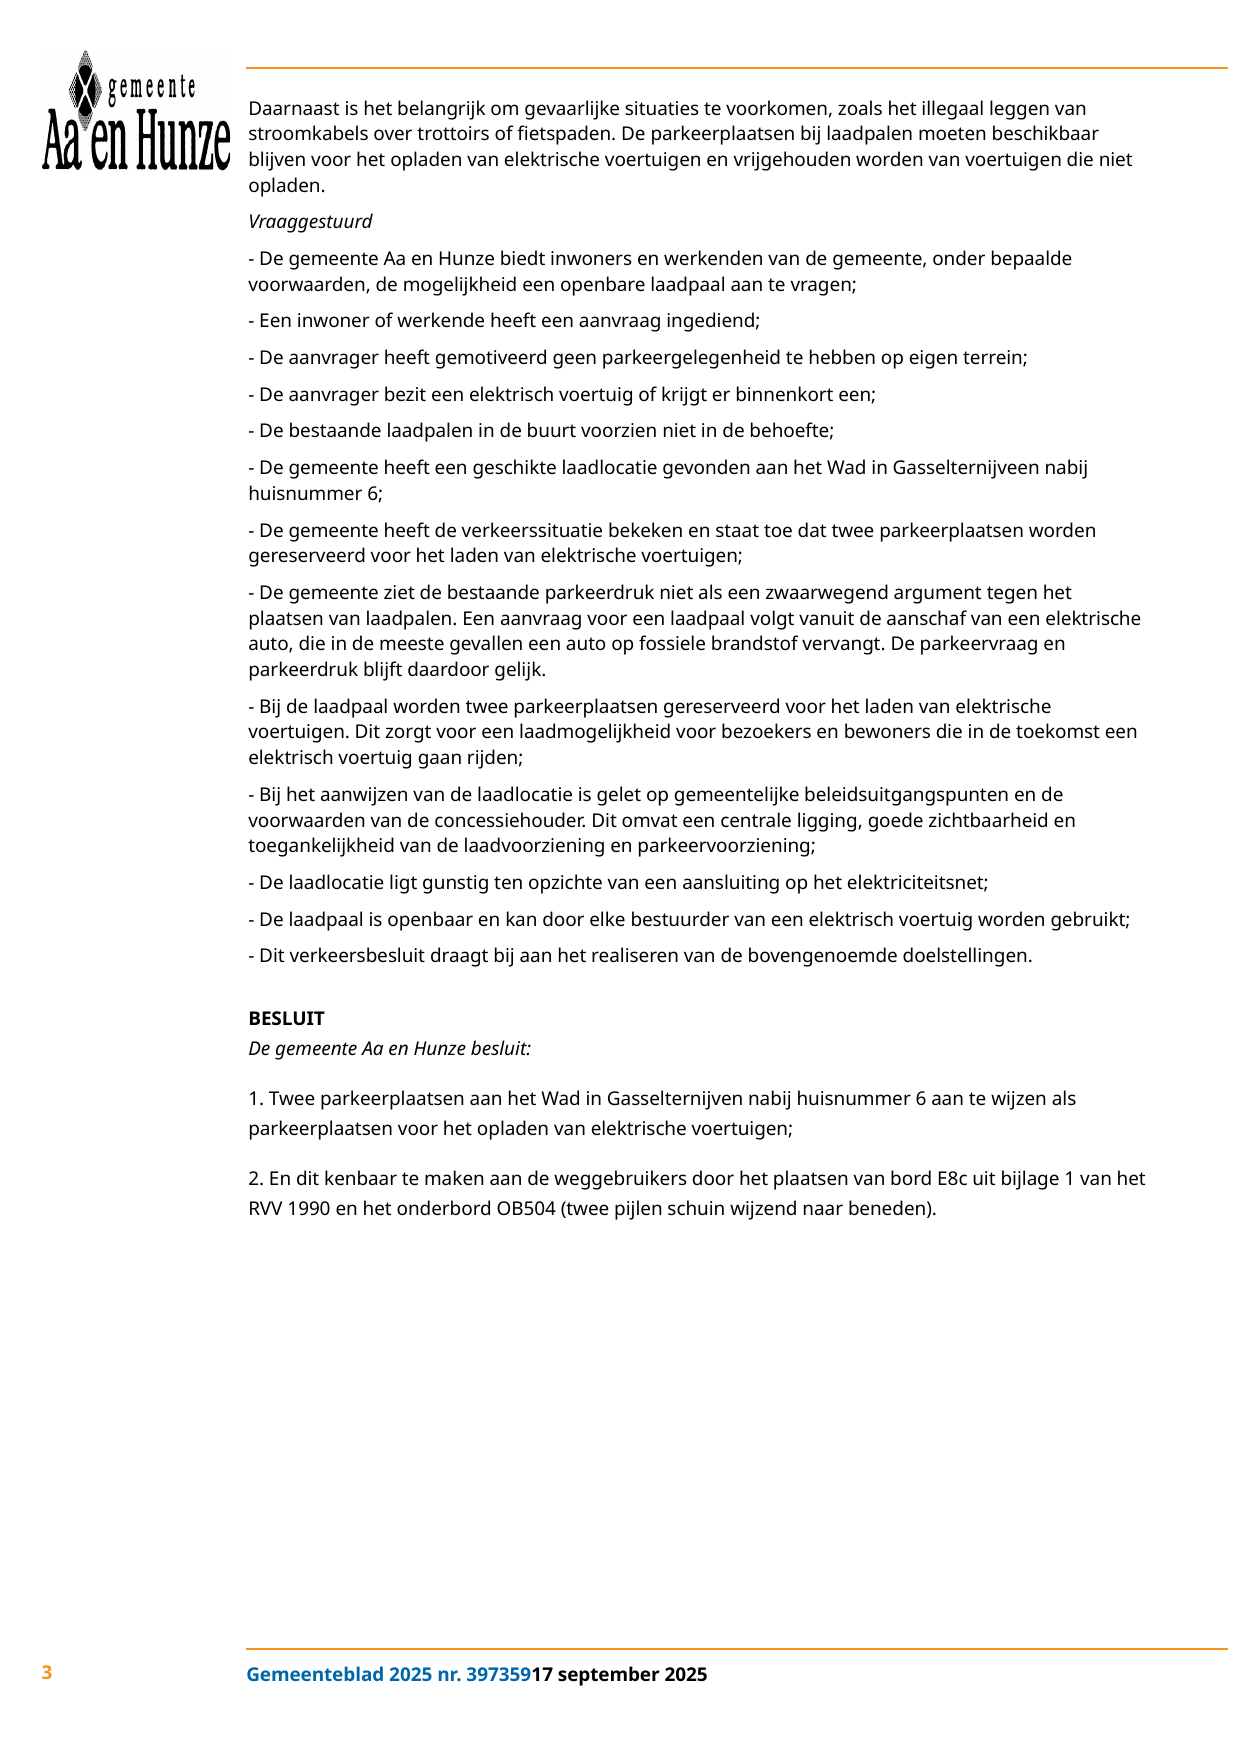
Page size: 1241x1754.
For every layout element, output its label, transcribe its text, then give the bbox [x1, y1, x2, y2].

text - Bij de laadpaal worden twee parkeerplaatsen gereserveerd voor het laden van elektrische voertuigen. Dit zorgt voor een laadmogelijkheid voor bezoekers en bewoners die in de toekomst een elektrisch voertuig gaan rijden; [248, 693, 1152, 770]
text - De aanvrager bezit een elektrisch voertuig of krijgt er binnenkort een; [248, 381, 1152, 407]
text - De aanvrager heeft gemotiveerd geen parkeergelegenheid te hebben op eigen terrein; [248, 344, 1152, 370]
text - De gemeente heeft de verkeerssituatie bekeken en staat toe dat twee parkeerplaatsen worden gereserveerd voor het laden van elektrische voertuigen; [248, 517, 1152, 568]
text 2. En dit kenbaar te maken aan de weggebruikers door het plaatsen van bord E8c uit bijlage 1 van het RVV 1990 en het onderbord OB504 (twee pijlen schuin wijzend naar beneden). [248, 1165, 1152, 1221]
text 1. Twee parkeerplaatsen aan het Wad in Gasselternijven nabij huisnummer 6 aan te wijzen als parkeerplaatsen voor het opladen van elektrische voertuigen; [248, 1085, 1152, 1141]
text - De bestaande laadpalen in de buurt voorzien niet in de behoefte; [248, 418, 1152, 443]
text BESLUIT [248, 1005, 1152, 1031]
text - De laadlocatie ligt gunstig ten opzichte van een aansluiting op het elektriciteitsnet; [248, 869, 1152, 895]
text - De gemeente Aa en Hunze biedt inwoners en werkenden van de gemeente, onder bepaalde voorwaarden, de mogelijkheid een openbare laadpaal aan te vragen; [248, 245, 1152, 297]
text De gemeente Aa en Hunze besluit: [248, 1035, 1152, 1061]
text - De laadpaal is openbaar en kan door elke bestuurder van een elektrisch voertuig worden gebruikt; [248, 906, 1152, 932]
text - Een inwoner of werkende heeft een aanvraag ingediend; [248, 308, 1152, 333]
text Daarnaast is het belangrijk om gevaarlijke situaties te voorkomen, zoals het illegaal leggen van stroomkabels over trottoirs of fietspaden. De parkeerplaatsen bij laadpalen moeten beschikbaar blijven voor het opladen van elektrische voertuigen en vrijgehouden worden van voertuigen die niet opladen. [248, 95, 1152, 198]
text - Bij het aanwijzen van de laadlocatie is gelet op gemeentelijke beleidsuitgangspunten en de voorwaarden van de concessiehouder. Dit omvat een centrale ligging, goede zichtbaarheid en toegankelijkheid van de laadvoorziening en parkeervoorziening; [248, 781, 1152, 858]
text - De gemeente heeft een geschikte laadlocatie gevonden aan het Wad in Gasselternijveen nabij huisnummer 6; [248, 454, 1152, 506]
text Vraaggestuurd [248, 209, 1152, 234]
text - De gemeente ziet de bestaande parkeerdruk niet als een zwaarwegend argument tegen het plaatsen van laadpalen. Een aanvraag voor een laadpaal volgt vanuit de aanschaf van een elektrische auto, die in de meeste gevallen een auto op fossiele brandstof vervangt. De parkeervraag en parkeerdruk blijft daardoor gelijk. [248, 579, 1152, 682]
text - Dit verkeersbesluit draagt bij aan het realiseren van de bovengenoemde doelstellingen. [248, 943, 1152, 968]
picture [41, 47, 231, 172]
